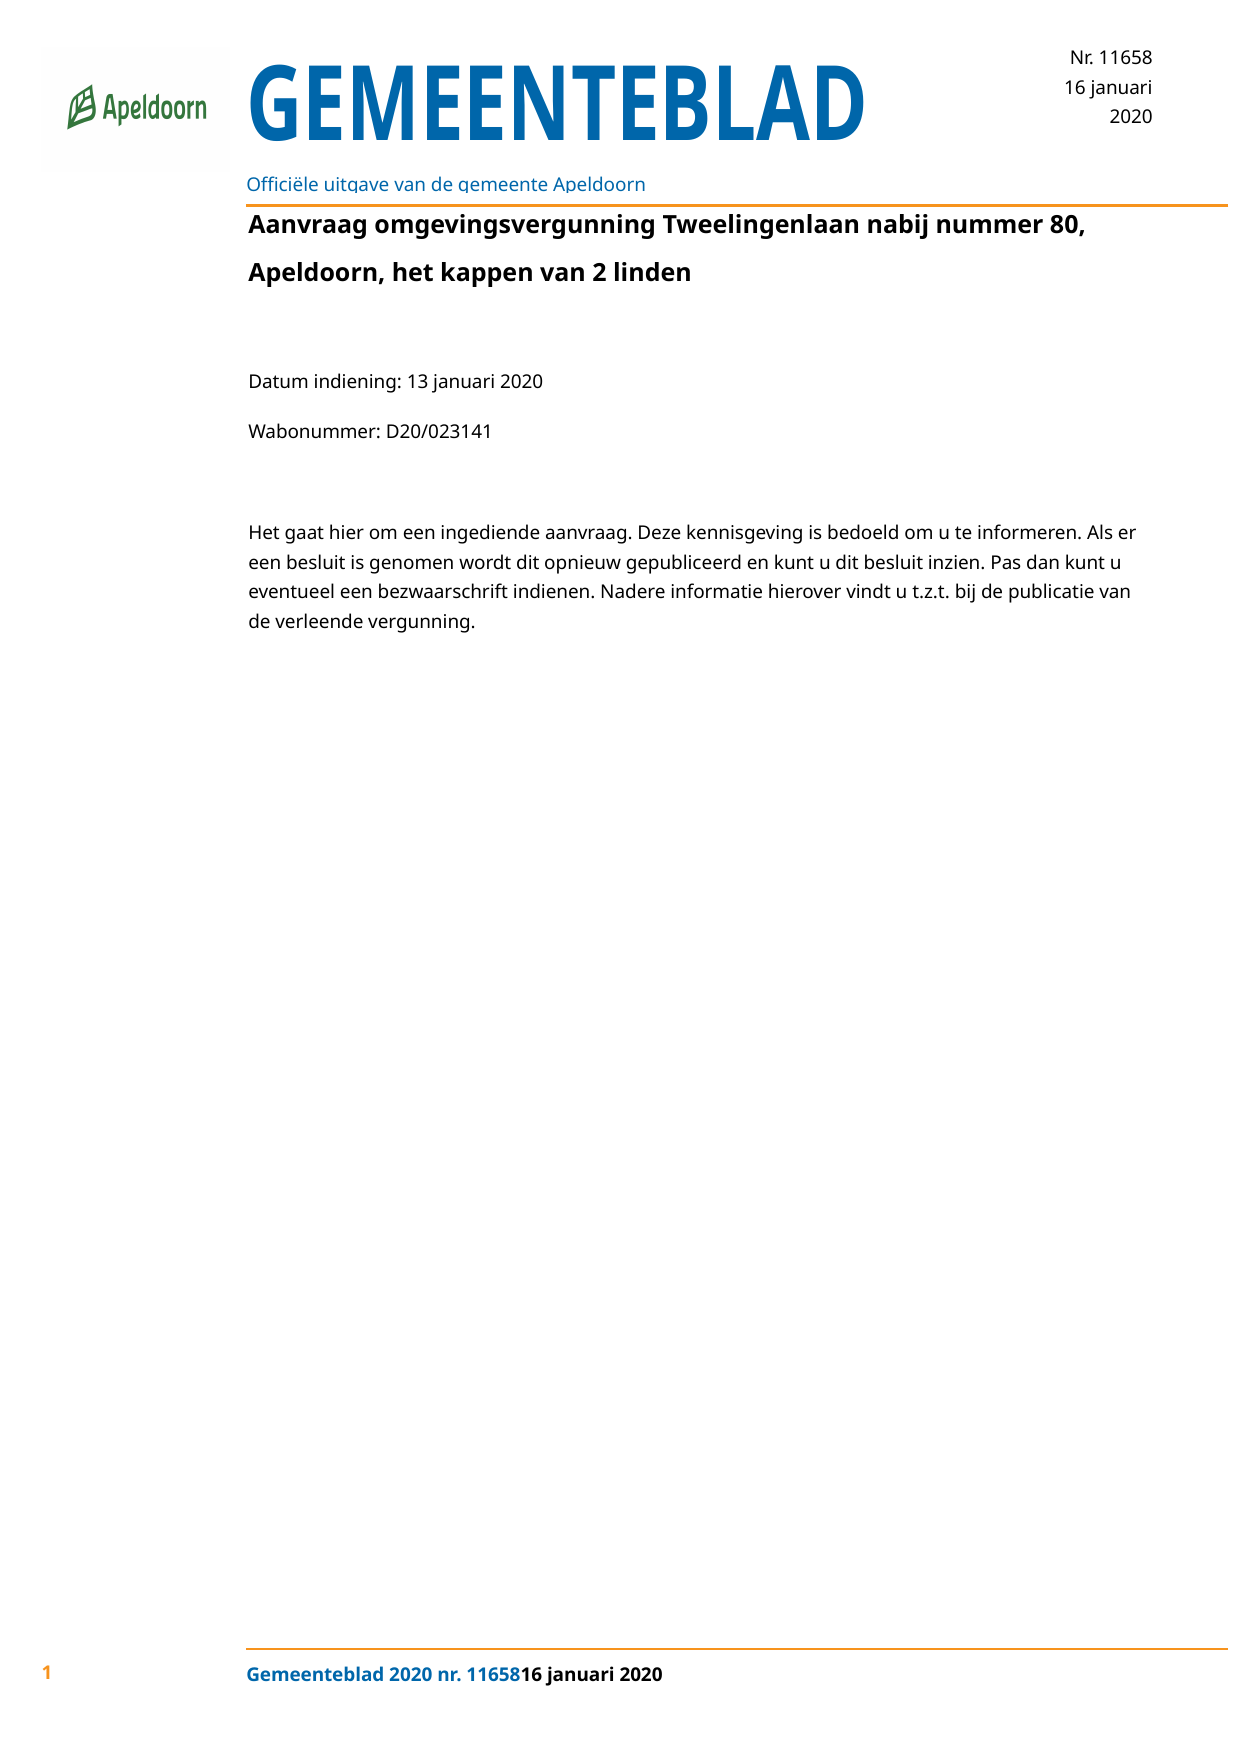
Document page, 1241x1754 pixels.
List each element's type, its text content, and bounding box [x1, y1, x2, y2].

text Aanvraag omgevingsvergunning Tweelingenlaan nabij nummer 80, Apeldoorn, het kappen van 2 linden [248, 207, 1152, 288]
picture [41, 47, 231, 172]
text Datum indiening: 13 januari 2020 [248, 368, 1152, 394]
text Wabonummer: D20/023141 [248, 419, 1152, 444]
text Het gaat hier om een ingediende aanvraag. Deze kennisgeving is bedoeld om u te informeren. Als er een besluit is genomen wordt dit opnieuw gepubliceerd en kunt u dit besluit inzien. Pas dan kunt u eventueel een bezwaarschrift indienen. Nadere informatie hierover vindt u t.z.t. bij de publicatie van de verleende vergunning. [248, 519, 1152, 634]
